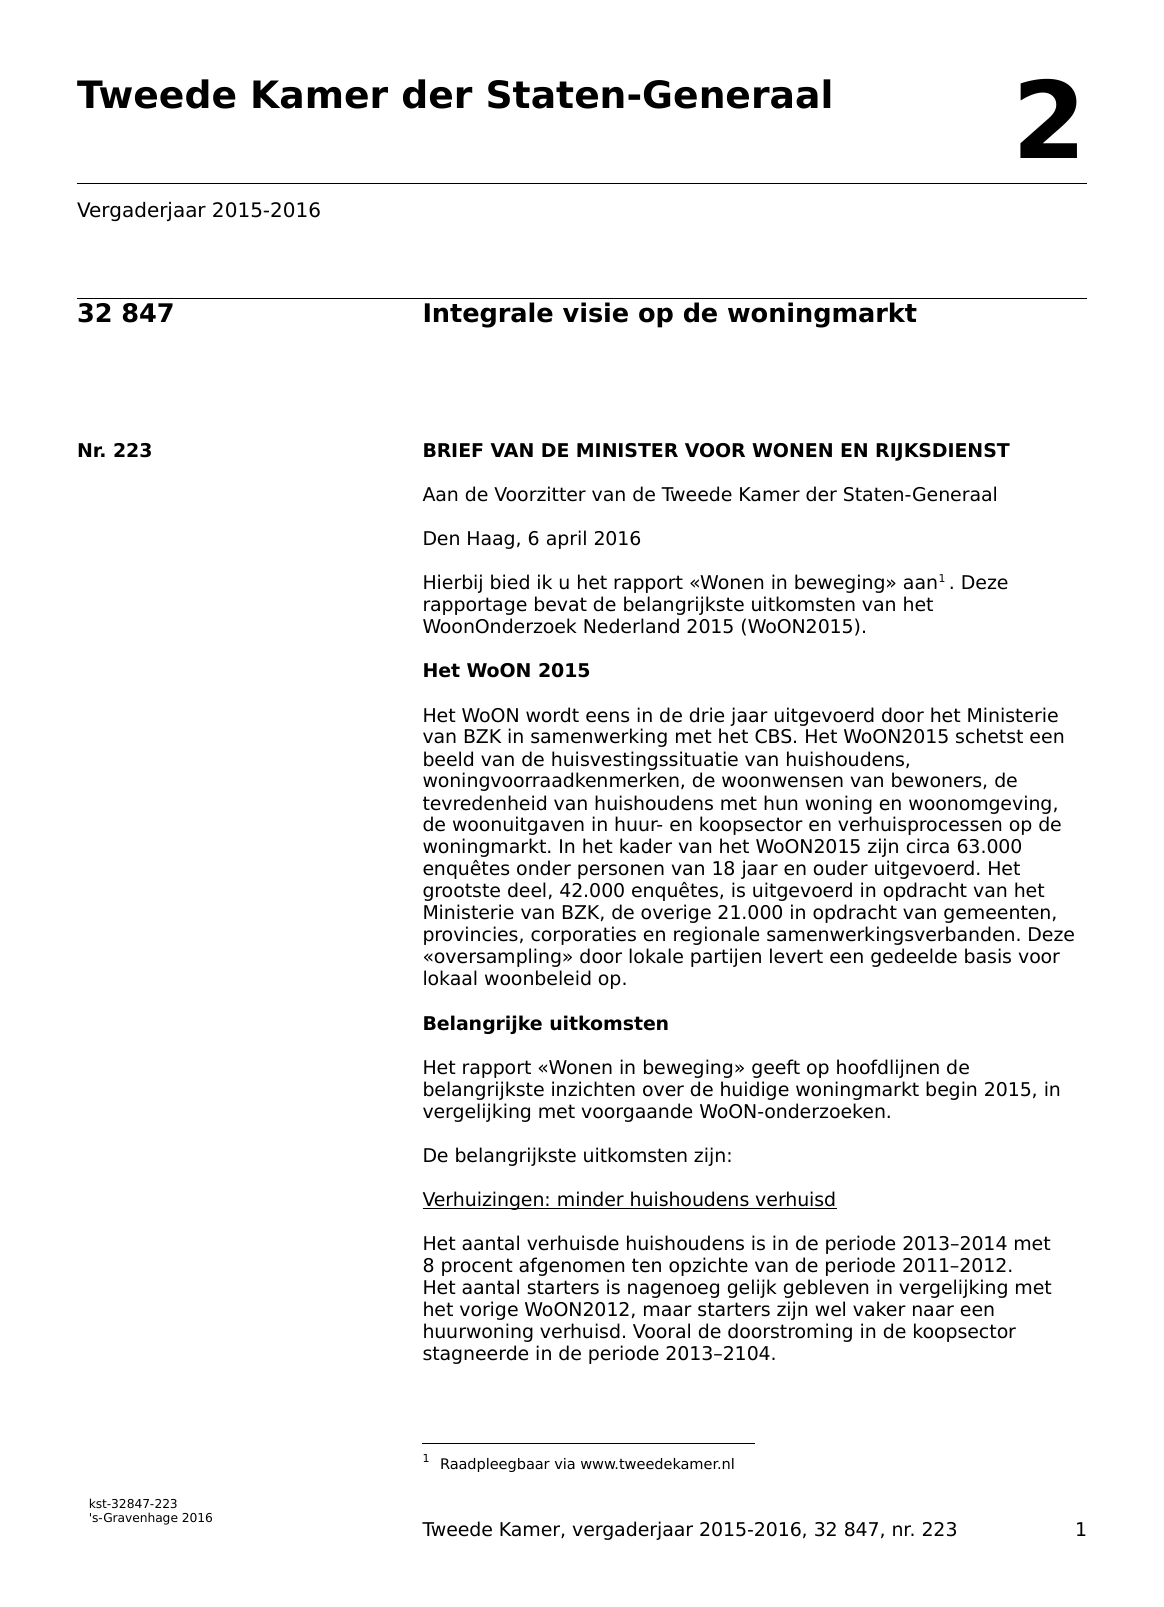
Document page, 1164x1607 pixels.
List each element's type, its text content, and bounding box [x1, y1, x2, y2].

text Het WoON wordt eens in de drie jaar uitgevoerd door het Ministerie van BZK in samenwerking met het CBS. Het WoON2015 schetst een beeld van de huisvestingssituatie van huishoudens, woningvoorraadkenmerken, de woonwensen van bewoners, de tevredenheid van huishoudens met hun woning en woonomgeving, de woonuitgaven in huur- en koopsector en verhuisprocessen op de woningmarkt. In het kader van het WoON2015 zijn circa 63.000 enquêtes onder personen van 18 jaar en ouder uitgevoerd. Het grootste deel, 42.000 enquêtes, is uitgevoerd in opdracht van het Ministerie van BZK, de overige 21.000 in opdracht van gemeenten, provincies, corporaties en regionale samenwerkingsverbanden. Deze «oversampling» door lokale partijen levert een gedeelde basis voor lokaal woonbeleid op. [422, 704, 1087, 990]
text Het aantal verhuisde huishoudens is in de periode 2013–2014 met 8 procent afgenomen ten opzichte van de periode 2011–2012. [422, 1233, 1087, 1277]
text Den Haag, 6 april 2016 [422, 528, 1087, 550]
table_cell Vergaderjaar 2015-2016 [77, 184, 1087, 298]
text kst-32847-223 [88, 1497, 323, 1511]
table_header 2 [886, 59, 1087, 183]
text 's-Gravenhage 2016 [88, 1511, 323, 1525]
subtitle Nr. 223 BRIEF VAN DE MINISTER VOOR WONEN EN RIJKSDIENST [77, 440, 1087, 462]
text Hierbij bied ik u het rapport «Wonen in beweging» aan. Deze rapportage bevat de belangrijkste uitkomsten van het WoonOnderzoek Nederland 2015 (WoON2015). [422, 572, 1087, 638]
text Raadpleegbaar via www.tweedekamer.nl [422, 1452, 1087, 1474]
subtitle Verhuizingen: minder huishoudens verhuisd [422, 1189, 1087, 1211]
subtitle Belangrijke uitkomsten [422, 1012, 1087, 1034]
text Aan de Voorzitter van de Tweede Kamer der Staten-Generaal [422, 484, 1087, 506]
table_header Tweede Kamer der Staten-Generaal [77, 59, 886, 183]
text De belangrijkste uitkomsten zijn: [422, 1145, 1087, 1167]
subtitle Het WoON 2015 [422, 660, 1087, 682]
text Het aantal starters is nagenoeg gelijk gebleven in vergelijking met het vorige WoON2012, maar starters zijn wel vaker naar een huurwoning verhuisd. Vooral de doorstroming in de koopsector stagneerde in de periode 2013–2104. [422, 1277, 1087, 1365]
subtitle 32 847 Integrale visie op de woningmarkt [77, 299, 1087, 329]
text Het rapport «Wonen in beweging» geeft op hoofdlijnen de belangrijkste inzichten over de huidige woningmarkt begin 2015, in vergelijking met voorgaande WoON-onderzoeken. [422, 1057, 1087, 1122]
